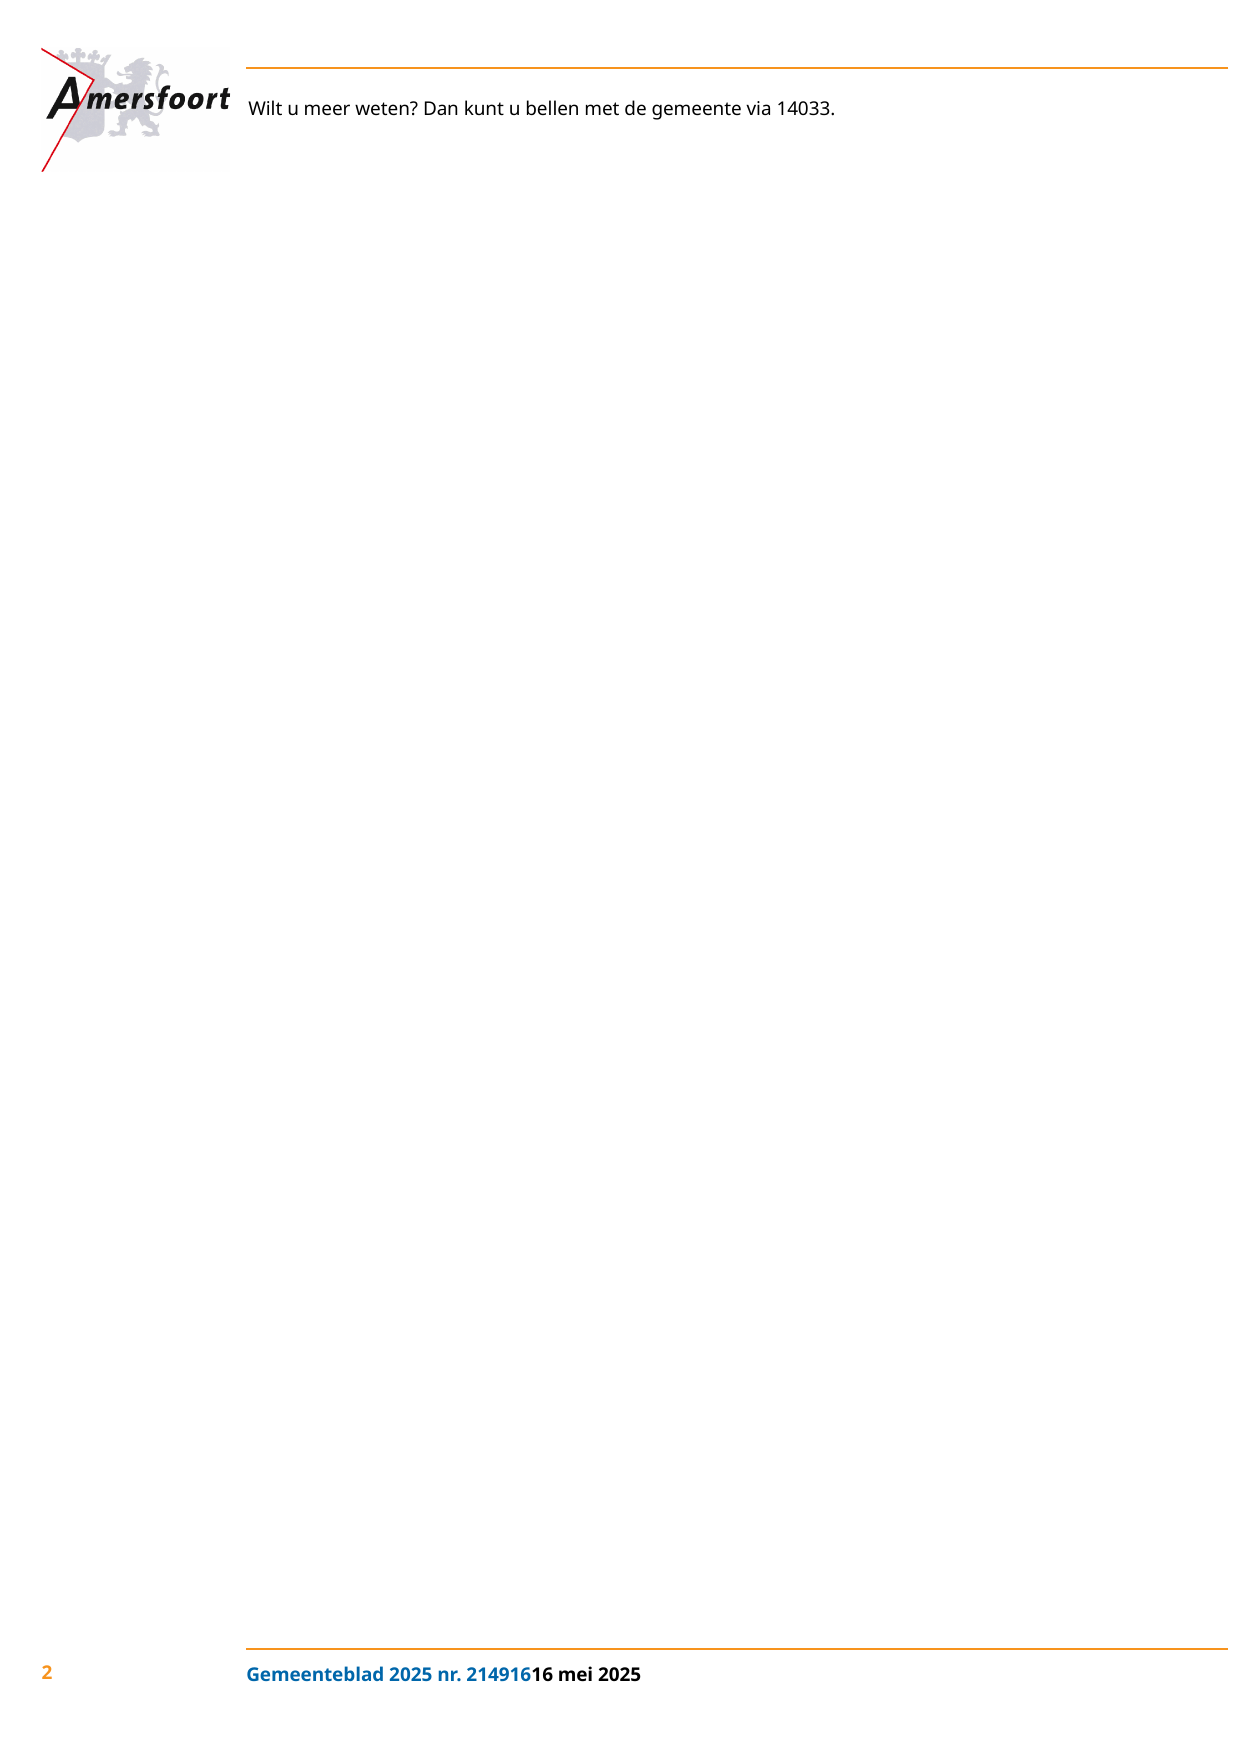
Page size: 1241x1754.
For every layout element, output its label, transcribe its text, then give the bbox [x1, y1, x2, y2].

picture [41, 47, 231, 172]
text Wilt u meer weten? Dan kunt u bellen met de gemeente via 14033. [248, 95, 1152, 121]
